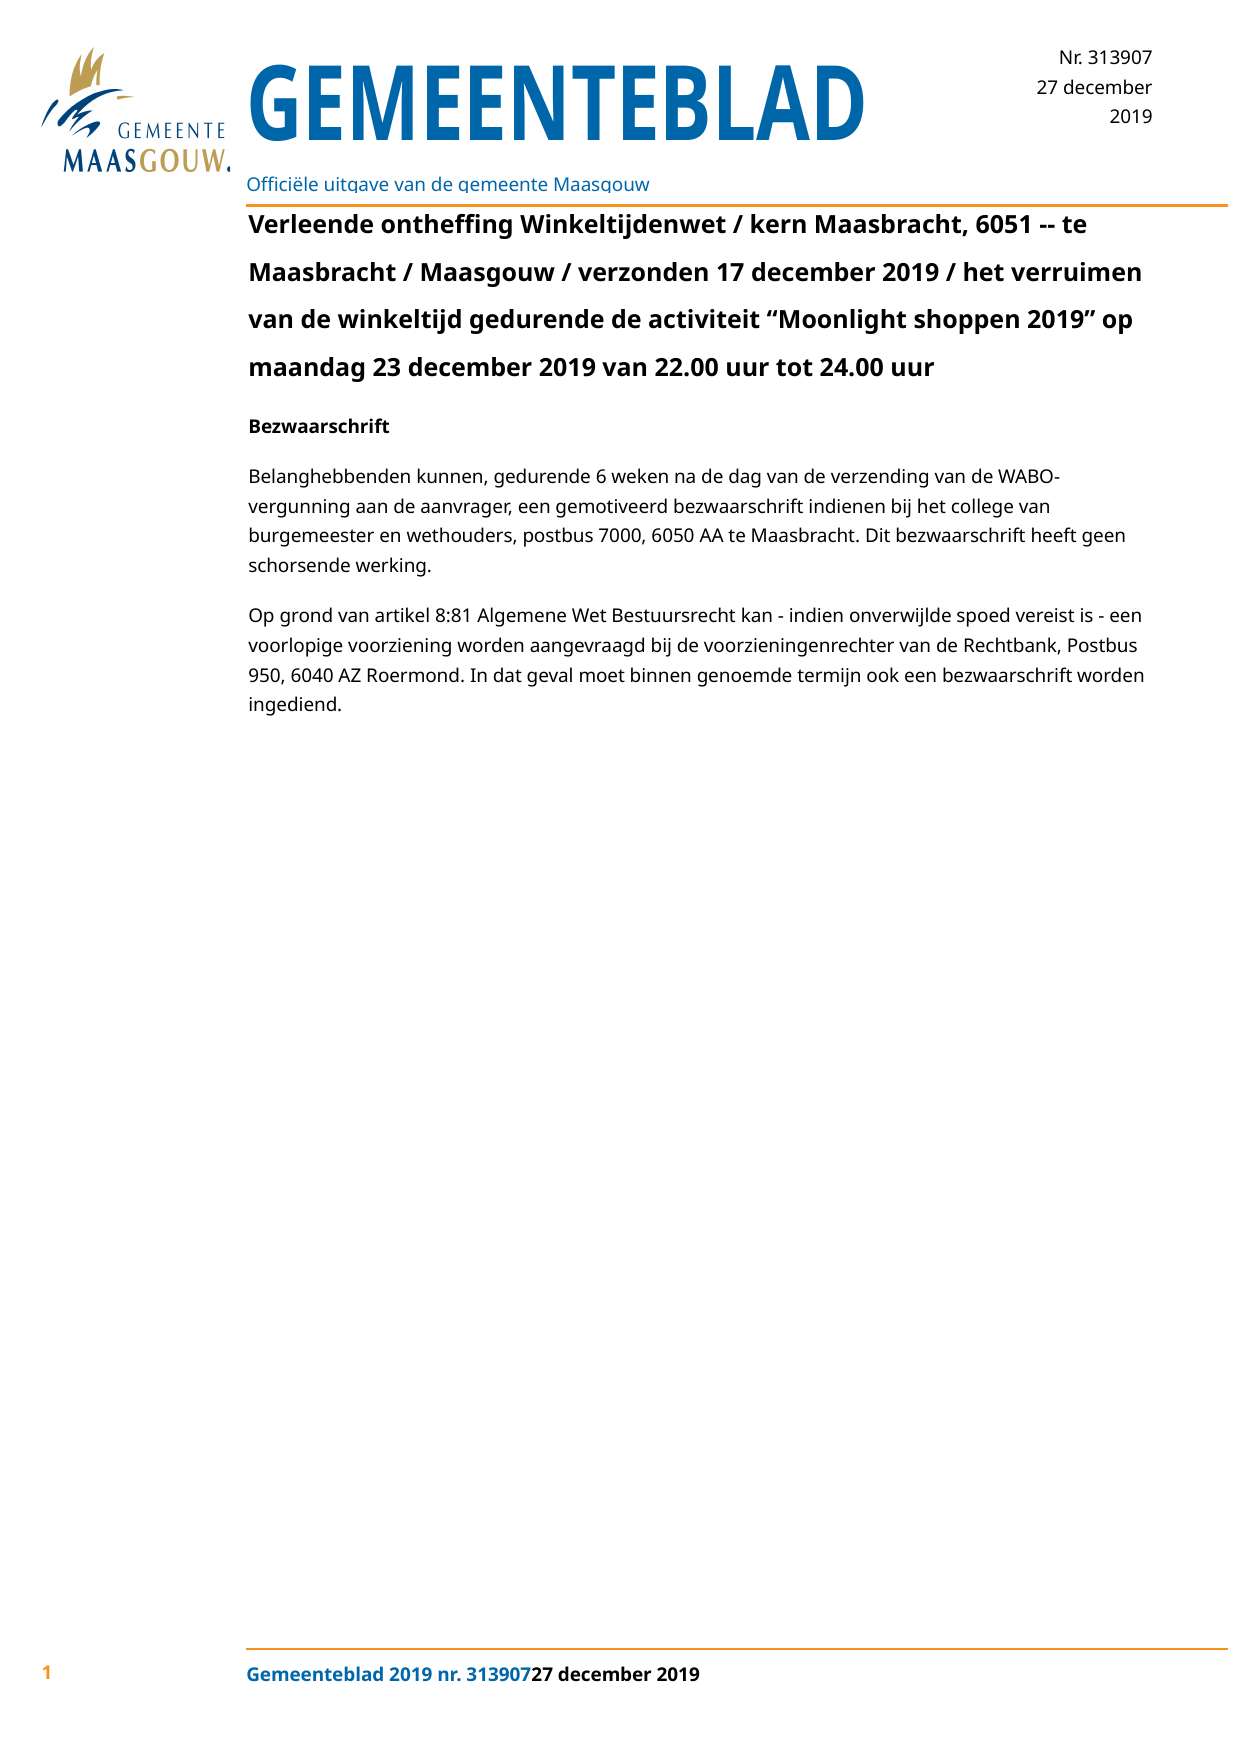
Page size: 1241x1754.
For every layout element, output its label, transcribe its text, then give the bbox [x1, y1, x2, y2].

text Op grond van artikel 8:81 Algemene Wet Bestuursrecht kan - indien onverwijlde spoed vereist is - een voorlopige voorziening worden aangevraagd bij de voorzieningenrechter van de Rechtbank, Postbus 950, 6040 AZ Roermond. In dat geval moet binnen genoemde termijn ook een bezwaarschrift worden ingediend. [248, 603, 1152, 717]
text Belanghebbenden kunnen, gedurende 6 weken na de dag van de verzending van de WABO-vergunning aan de aanvrager, een gemotiveerd bezwaarschrift indienen bij het college van burgemeester en wethouders, postbus 7000, 6050 AA te Maasbracht. Dit bezwaarschrift heeft geen schorsende werking. [248, 463, 1152, 578]
text Bezwaarschrift [248, 413, 1152, 439]
text Verleende ontheffing Winkeltijdenwet / kern Maasbracht, 6051 -- te Maasbracht / Maasgouw / verzonden 17 december 2019 / het verruimen van de winkeltijd gedurende de activiteit “Moonlight shoppen 2019” op maandag 23 december 2019 van 22.00 uur tot 24.00 uur [248, 207, 1152, 384]
picture [41, 47, 231, 172]
